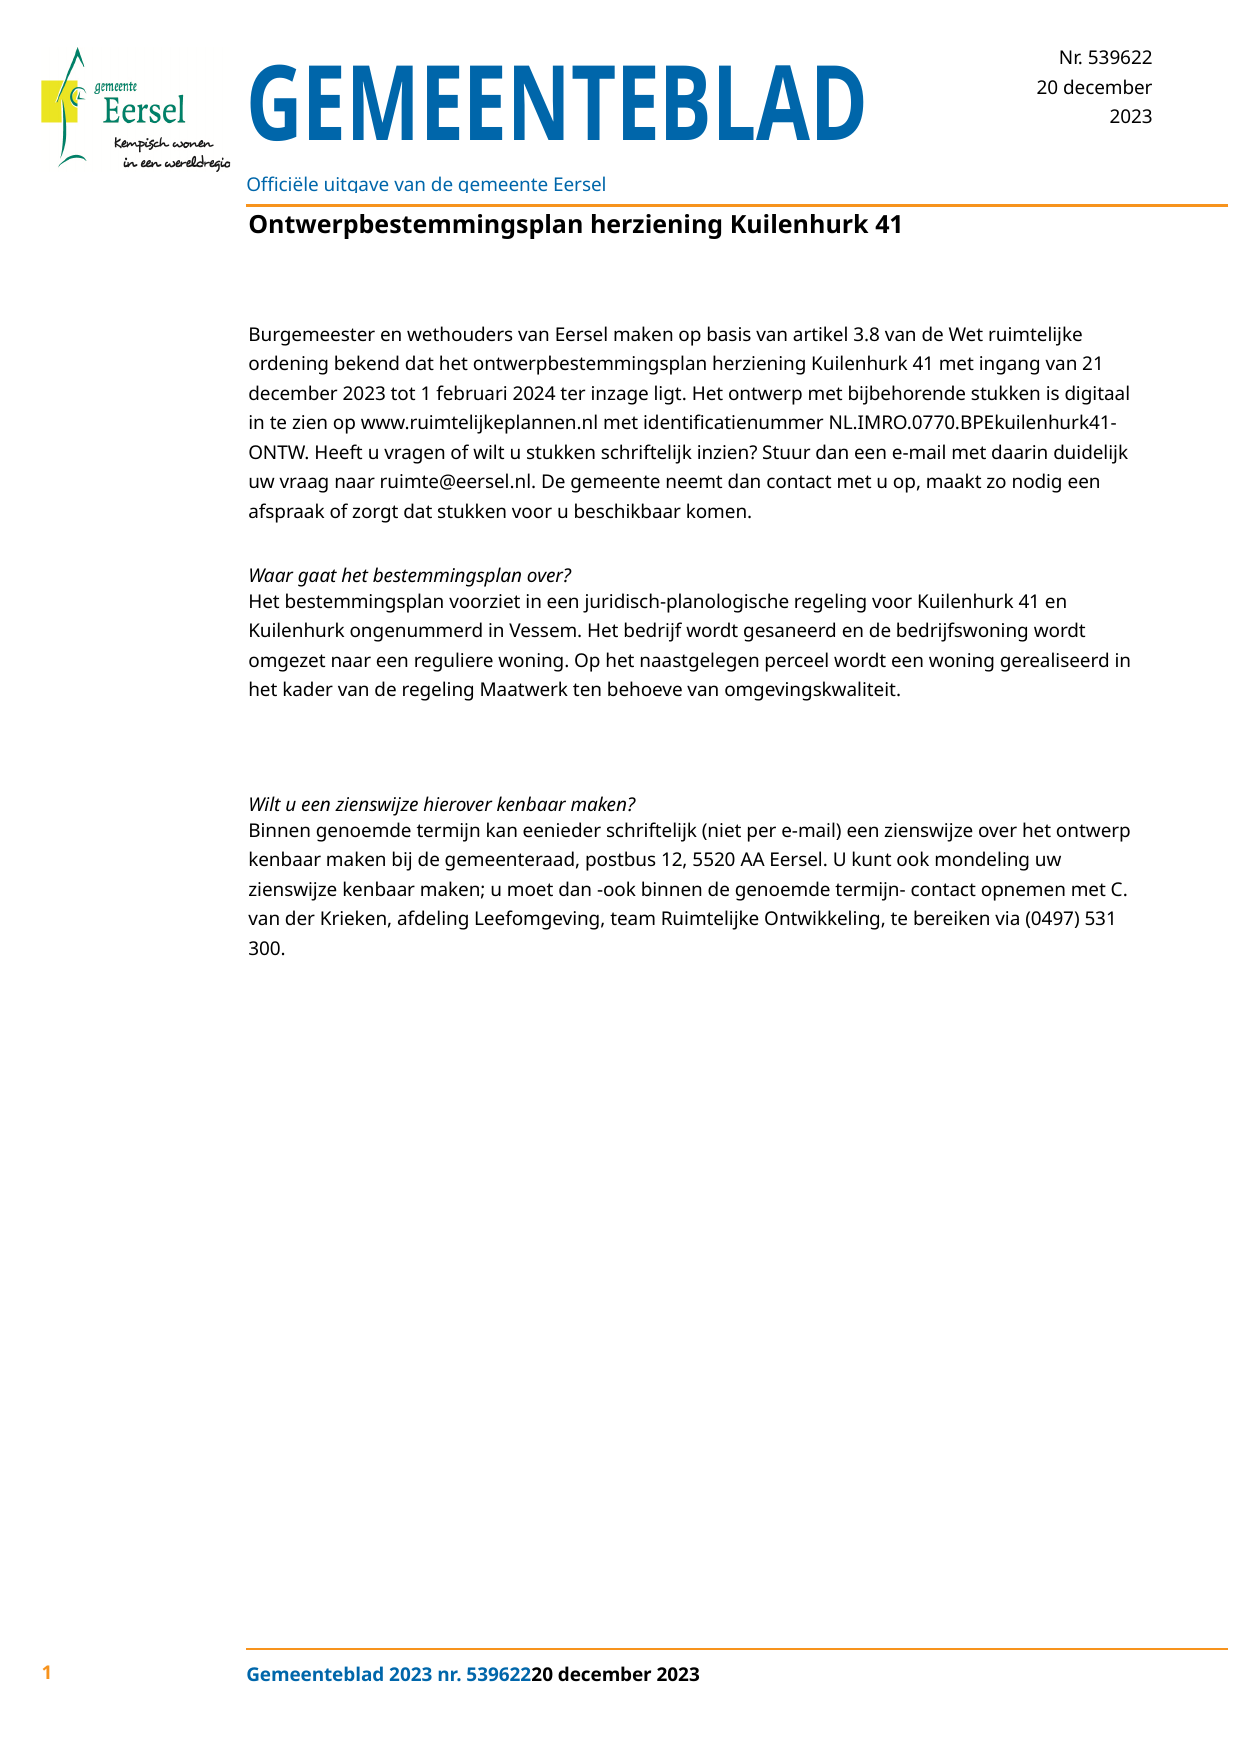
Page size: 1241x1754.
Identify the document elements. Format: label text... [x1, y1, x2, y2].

text Waar gaat het bestemmingsplan over? [248, 562, 1152, 588]
picture [41, 47, 231, 172]
text Binnen genoemde termijn kan eenieder schriftelijk (niet per e-mail) een zienswijze over het ontwerp kenbaar maken bij de gemeenteraad, postbus 12, 5520 AA Eersel. U kunt ook mondeling uw zienswijze kenbaar maken; u moet dan -ook binnen de genoemde termijn- contact opnemen met C. van der Krieken, afdeling Leefomgeving, team Ruimtelijke Ontwikkeling, te bereiken via (0497) 531 300. [248, 817, 1152, 961]
text Wilt u een zienswijze hierover kenbaar maken? [248, 791, 1152, 817]
text Ontwerpbestemmingsplan herziening Kuilenhurk 41 [248, 207, 1152, 241]
text Het bestemmingsplan voorziet in een juridisch-planologische regeling voor Kuilenhurk 41 en Kuilenhurk ongenummerd in Vessem. Het bedrijf wordt gesaneerd en de bedrijfswoning wordt omgezet naar een reguliere woning. Op het naastgelegen perceel wordt een woning gerealiseerd in het kader van de regeling Maatwerk ten behoeve van omgevingskwaliteit. [248, 588, 1152, 702]
text Burgemeester en wethouders van Eersel maken op basis van artikel 3.8 van de Wet ruimtelijke ordening bekend dat het ontwerpbestemmingsplan herziening Kuilenhurk 41 met ingang van 21 december 2023 tot 1 februari 2024 ter inzage ligt. Het ontwerp met bijbehorende stukken is digitaal in te zien op www.ruimtelijkeplannen.nl met identificatienummer NL.IMRO.0770.BPEkuilenhurk41-ONTW. Heeft u vragen of wilt u stukken schriftelijk inzien? Stuur dan een e-mail met daarin duidelijk uw vraag naar ruimte@eersel.nl. De gemeente neemt dan contact met u op, maakt zo nodig een afspraak of zorgt dat stukken voor u beschikbaar komen. [248, 321, 1152, 524]
